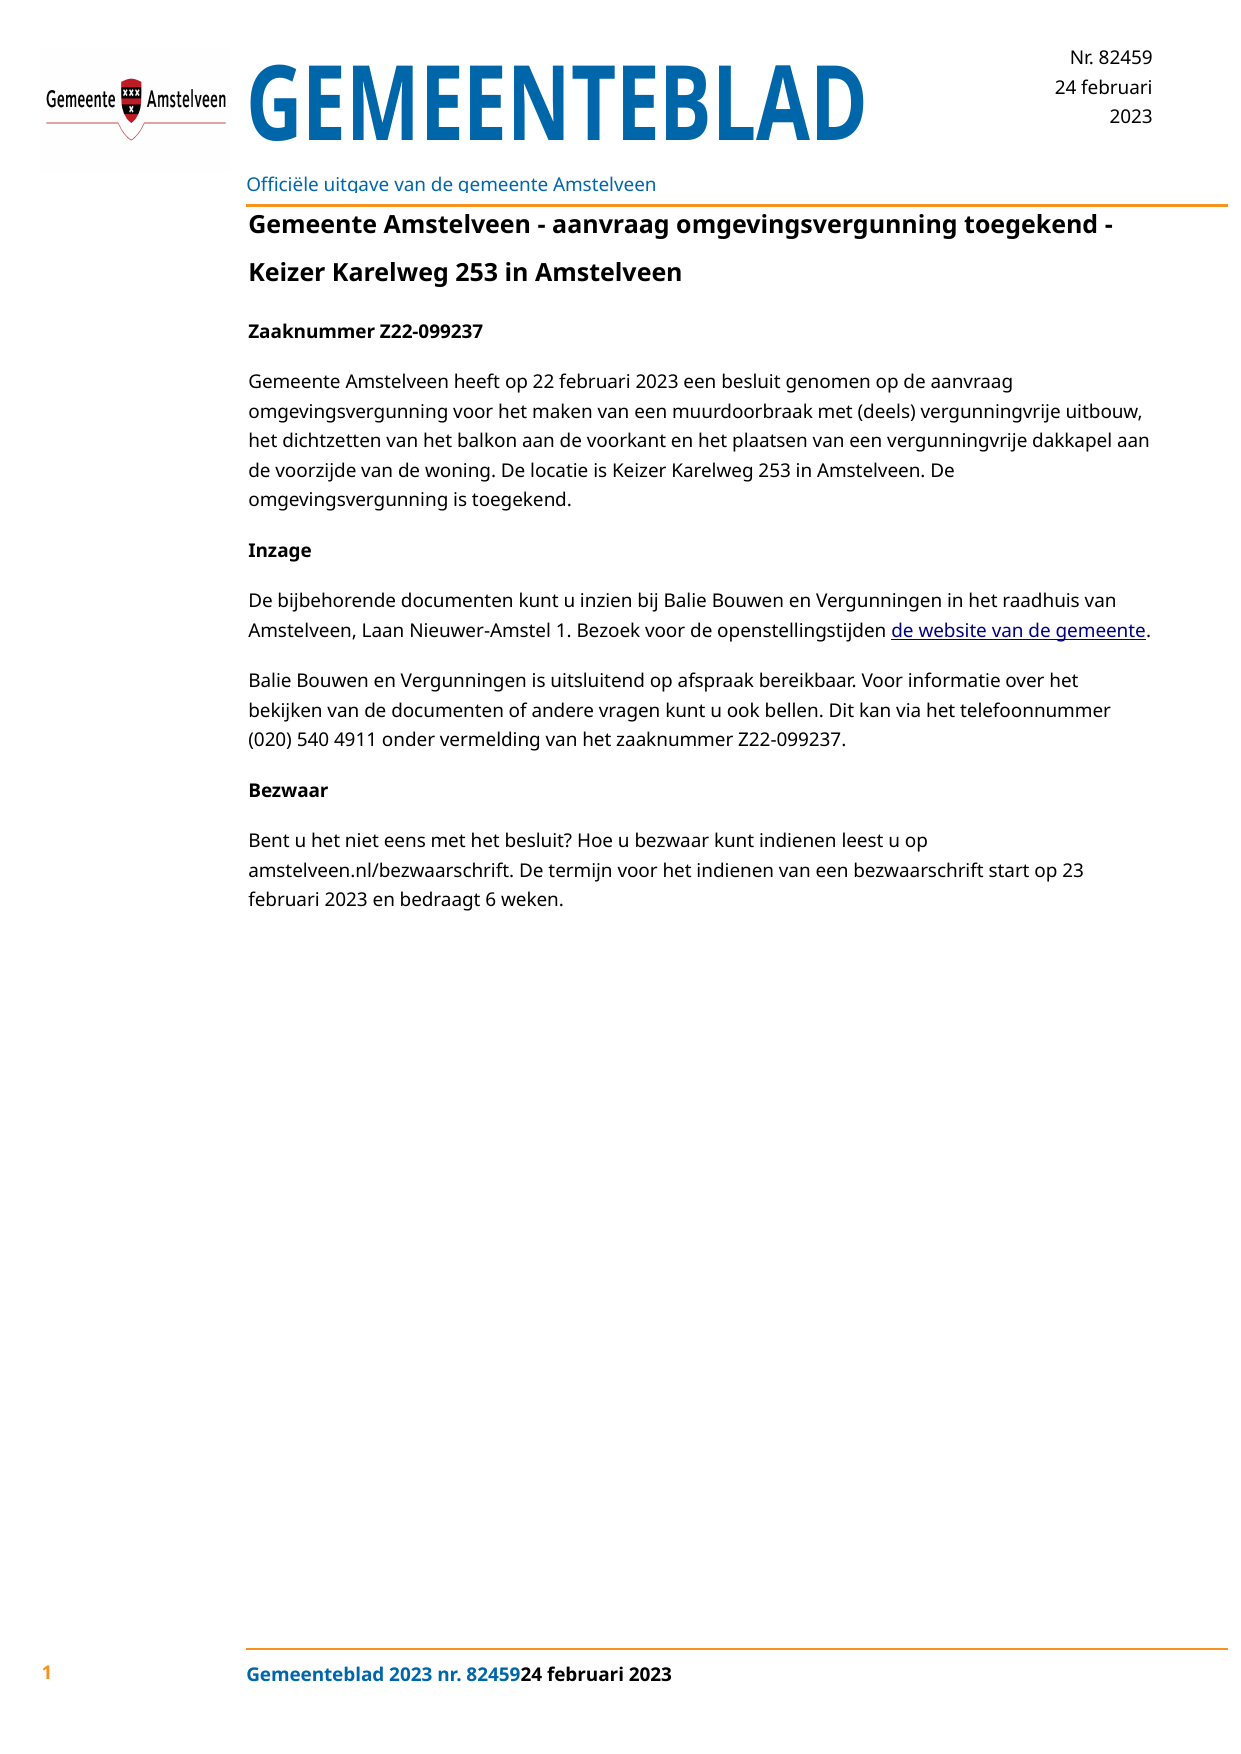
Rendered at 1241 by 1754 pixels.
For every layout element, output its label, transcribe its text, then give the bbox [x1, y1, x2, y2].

text Bent u het niet eens met het besluit? Hoe u bezwaar kunt indienen leest u op amstelveen.nl/bezwaarschrift. De termijn voor het indienen van een bezwaarschrift start op 23 februari 2023 en bedraagt 6 weken. [248, 827, 1152, 912]
text Gemeente Amstelveen heeft op 22 februari 2023 een besluit genomen op de aanvraag omgevingsvergunning voor het maken van een muurdoorbraak met (deels) vergunningvrije uitbouw, het dichtzetten van het balkon aan de voorkant en het plaatsen van een vergunningvrije dakkapel aan de voorzijde van de woning. De locatie is Keizer Karelweg 253 in Amstelveen. De omgevingsvergunning is toegekend. [248, 368, 1152, 512]
text De bijbehorende documenten kunt u inzien bij Balie Bouwen en Vergunningen in het raadhuis van Amstelveen, Laan Nieuwer-Amstel 1. Bezoek voor de openstellingstijden de website van de gemeente. [248, 587, 1152, 643]
text Gemeente Amstelveen - aanvraag omgevingsvergunning toegekend - Keizer Karelweg 253 in Amstelveen [248, 207, 1152, 288]
text Inzage [248, 537, 1152, 563]
text Balie Bouwen en Vergunningen is uitsluitend op afspraak bereikbaar. Voor informatie over het bekijken van de documenten of andere vragen kunt u ook bellen. Dit kan via het telefoonnummer (020) 540 4911 onder vermelding van het zaaknummer Z22-099237. [248, 667, 1152, 752]
picture [41, 47, 231, 172]
text Bezwaar [248, 777, 1152, 803]
text Zaaknummer Z22-099237 [248, 318, 1152, 344]
